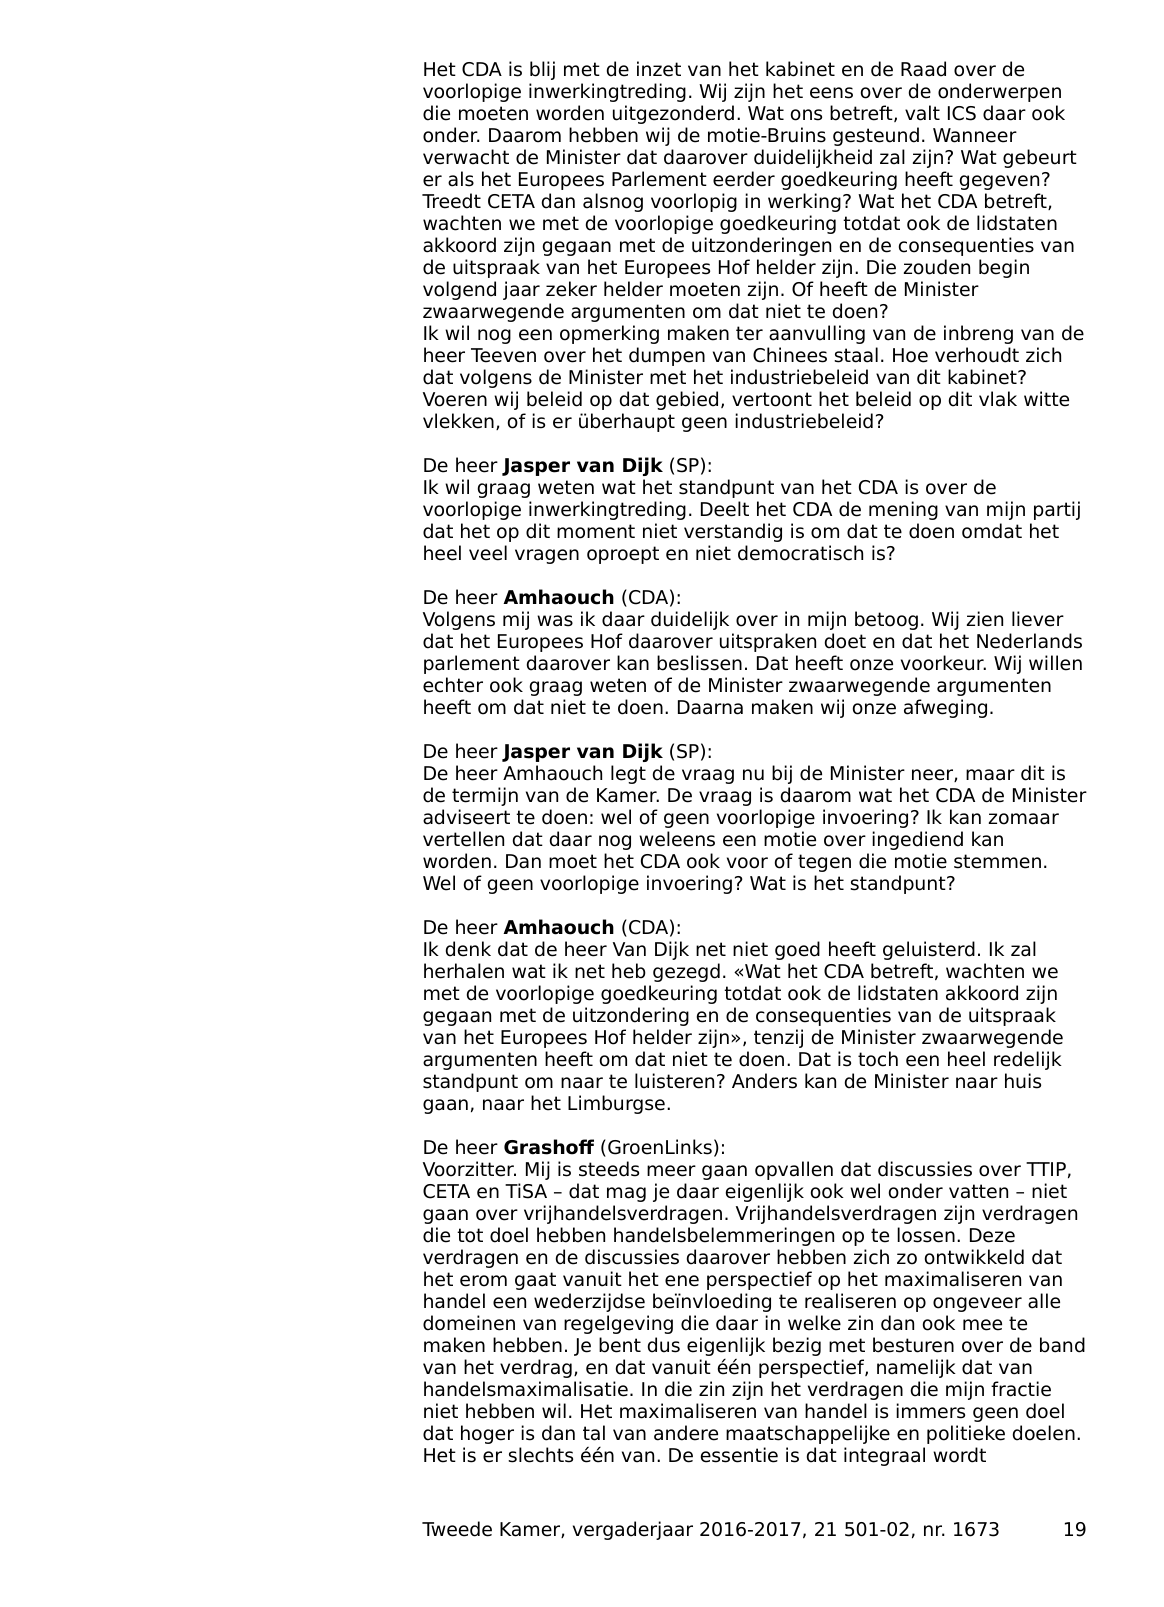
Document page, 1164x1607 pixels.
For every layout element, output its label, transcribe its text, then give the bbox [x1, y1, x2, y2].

text Volgens mij was ik daar duidelijk over in mijn betoog. Wij zien liever dat het Europees Hof daarover uitspraken doet en dat het Nederlands parlement daarover kan beslissen. Dat heeft onze voorkeur. Wij willen echter ook graag weten of de Minister zwaarwegende argumenten heeft om dat niet te doen. Daarna maken wij onze afweging. [422, 609, 1087, 719]
text De heer Jasper van Dijk (SP): [422, 455, 1087, 477]
text Ik denk dat de heer Van Dijk net niet goed heeft geluisterd. Ik zal herhalen wat ik net heb gezegd. «Wat het CDA betreft, wachten we met de voorlopige goedkeuring totdat ook de lidstaten akkoord zijn gegaan met de uitzondering en de consequenties van de uitspraak van het Europees Hof helder zijn», tenzij de Minister zwaarwegende argumenten heeft om dat niet te doen. Dat is toch een heel redelijk standpunt om naar te luisteren? Anders kan de Minister naar huis gaan, naar het Limburgse. [422, 939, 1087, 1115]
text Voorzitter. Mij is steeds meer gaan opvallen dat discussies over TTIP, CETA en TiSA – dat mag je daar eigenlijk ook wel onder vatten – niet gaan over vrijhandelsverdragen. Vrijhandelsverdragen zijn verdragen die tot doel hebben handelsbelemmeringen op te lossen. Deze verdragen en de discussies daarover hebben zich zo ontwikkeld dat het erom gaat vanuit het ene perspectief op het maximaliseren van handel een wederzijdse beïnvloeding te realiseren op ongeveer alle domeinen van regelgeving die daar in welke zin dan ook mee te maken hebben. Je bent dus eigenlijk bezig met besturen over de band van het verdrag, en dat vanuit één perspectief, namelijk dat van handelsmaximalisatie. In die zin zijn het verdragen die mijn fractie niet hebben wil. Het maximaliseren van handel is immers geen doel dat hoger is dan tal van andere maatschappelijke en politieke doelen. Het is er slechts één van. De essentie is dat integraal wordt [422, 1159, 1087, 1467]
text De heer Amhaouch (CDA): [422, 917, 1087, 939]
text Ik wil nog een opmerking maken ter aanvulling van de inbreng van de heer Teeven over het dumpen van Chinees staal. Hoe verhoudt zich dat volgens de Minister met het industriebeleid van dit kabinet? Voeren wij beleid op dat gebied, vertoont het beleid op dit vlak witte vlekken, of is er überhaupt geen industriebeleid? [422, 323, 1087, 433]
text De heer Amhaouch (CDA): [422, 587, 1087, 609]
text Ik wil graag weten wat het standpunt van het CDA is over de voorlopige inwerkingtreding. Deelt het CDA de mening van mijn partij dat het op dit moment niet verstandig is om dat te doen omdat het heel veel vragen oproept en niet democratisch is? [422, 477, 1087, 565]
text De heer Jasper van Dijk (SP): [422, 741, 1087, 763]
text De heer Grashoff (GroenLinks): [422, 1137, 1087, 1159]
text Het CDA is blij met de inzet van het kabinet en de Raad over de voorlopige inwerkingtreding. Wij zijn het eens over de onderwerpen die moeten worden uitgezonderd. Wat ons betreft, valt ICS daar ook onder. Daarom hebben wij de motie-Bruins gesteund. Wanneer verwacht de Minister dat daarover duidelijkheid zal zijn? Wat gebeurt er als het Europees Parlement eerder goedkeuring heeft gegeven? Treedt CETA dan alsnog voorlopig in werking? Wat het CDA betreft, wachten we met de voorlopige goedkeuring totdat ook de lidstaten akkoord zijn gegaan met de uitzonderingen en de consequenties van de uitspraak van het Europees Hof helder zijn. Die zouden begin volgend jaar zeker helder moeten zijn. Of heeft de Minister zwaarwegende argumenten om dat niet te doen? [422, 59, 1087, 323]
text De heer Amhaouch legt de vraag nu bij de Minister neer, maar dit is de termijn van de Kamer. De vraag is daarom wat het CDA de Minister adviseert te doen: wel of geen voorlopige invoering? Ik kan zomaar vertellen dat daar nog weleens een motie over ingediend kan worden. Dan moet het CDA ook voor of tegen die motie stemmen. Wel of geen voorlopige invoering? Wat is het standpunt? [422, 763, 1087, 895]
